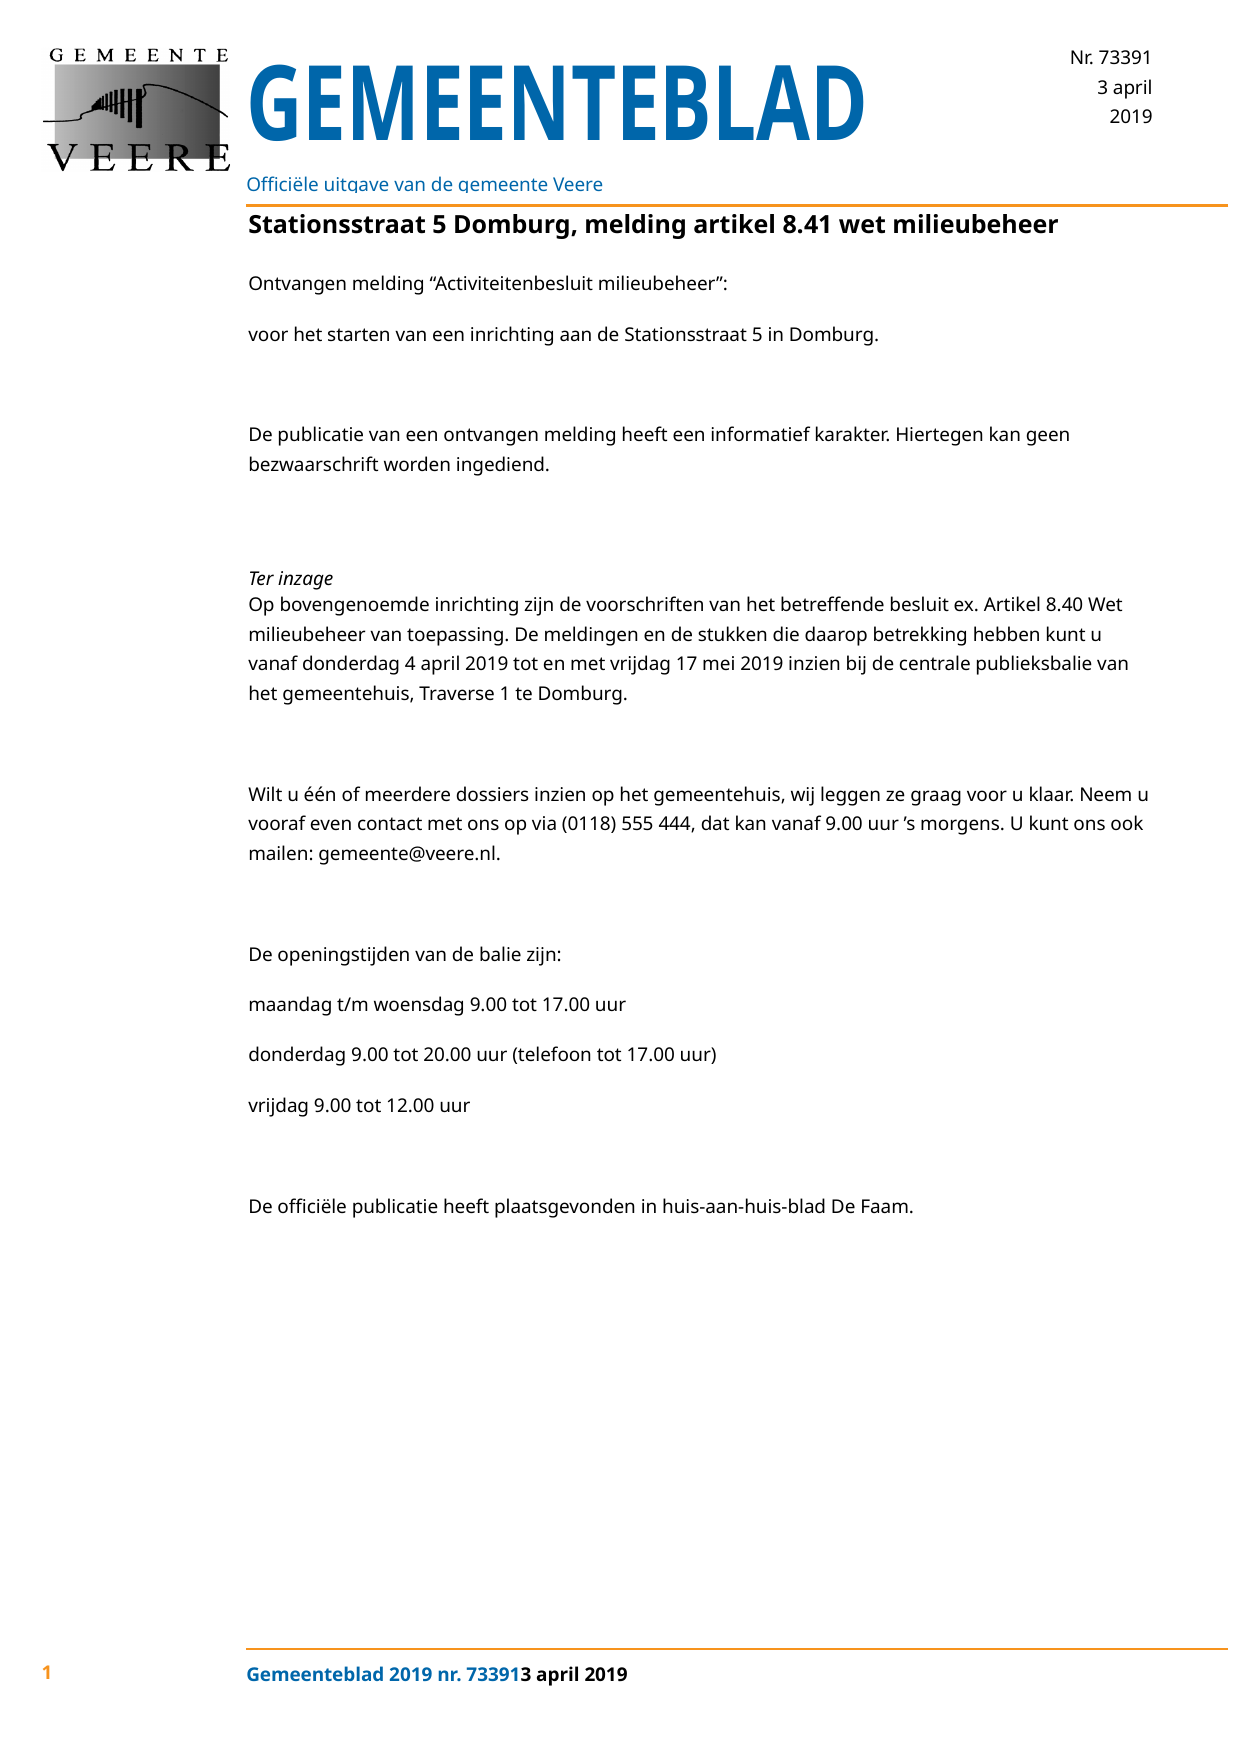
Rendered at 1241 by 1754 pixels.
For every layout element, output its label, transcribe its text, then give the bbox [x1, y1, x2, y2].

picture [41, 47, 231, 172]
text Stationsstraat 5 Domburg, melding artikel 8.41 wet milieubeheer [248, 207, 1152, 241]
text voor het starten van een inrichting aan de Stationsstraat 5 in Domburg. [248, 321, 1152, 346]
text vrijdag 9.00 tot 12.00 uur [248, 1092, 1152, 1118]
text De openingstijden van de balie zijn: [248, 941, 1152, 967]
text Ter inzage [248, 566, 1152, 591]
text Wilt u één of meerdere dossiers inzien op het gemeentehuis, wij leggen ze graag voor u klaar. Neem u vooraf even contact met ons op via (0118) 555 444, dat kan vanaf 9.00 uur ’s morgens. U kunt ons ook mailen: gemeente@veere.nl. [248, 781, 1152, 866]
text De publicatie van een ontvangen melding heeft een informatief karakter. Hiertegen kan geen bezwaarschrift worden ingediend. [248, 422, 1152, 477]
text Ontvangen melding “Activiteitenbesluit milieubeheer”: [248, 270, 1152, 296]
text Op bovengenoemde inrichting zijn de voorschriften van het betreffende besluit ex. Artikel 8.40 Wet milieubeheer van toepassing. De meldingen en de stukken die daarop betrekking hebben kunt u vanaf donderdag 4 april 2019 tot en met vrijdag 17 mei 2019 inzien bij de centrale publieksbalie van het gemeentehuis, Traverse 1 te Domburg. [248, 591, 1152, 706]
text De officiële publicatie heeft plaatsgevonden in huis-aan-huis-blad De Faam. [248, 1193, 1152, 1219]
text donderdag 9.00 tot 20.00 uur (telefoon tot 17.00 uur) [248, 1042, 1152, 1067]
text maandag t/m woensdag 9.00 tot 17.00 uur [248, 991, 1152, 1017]
